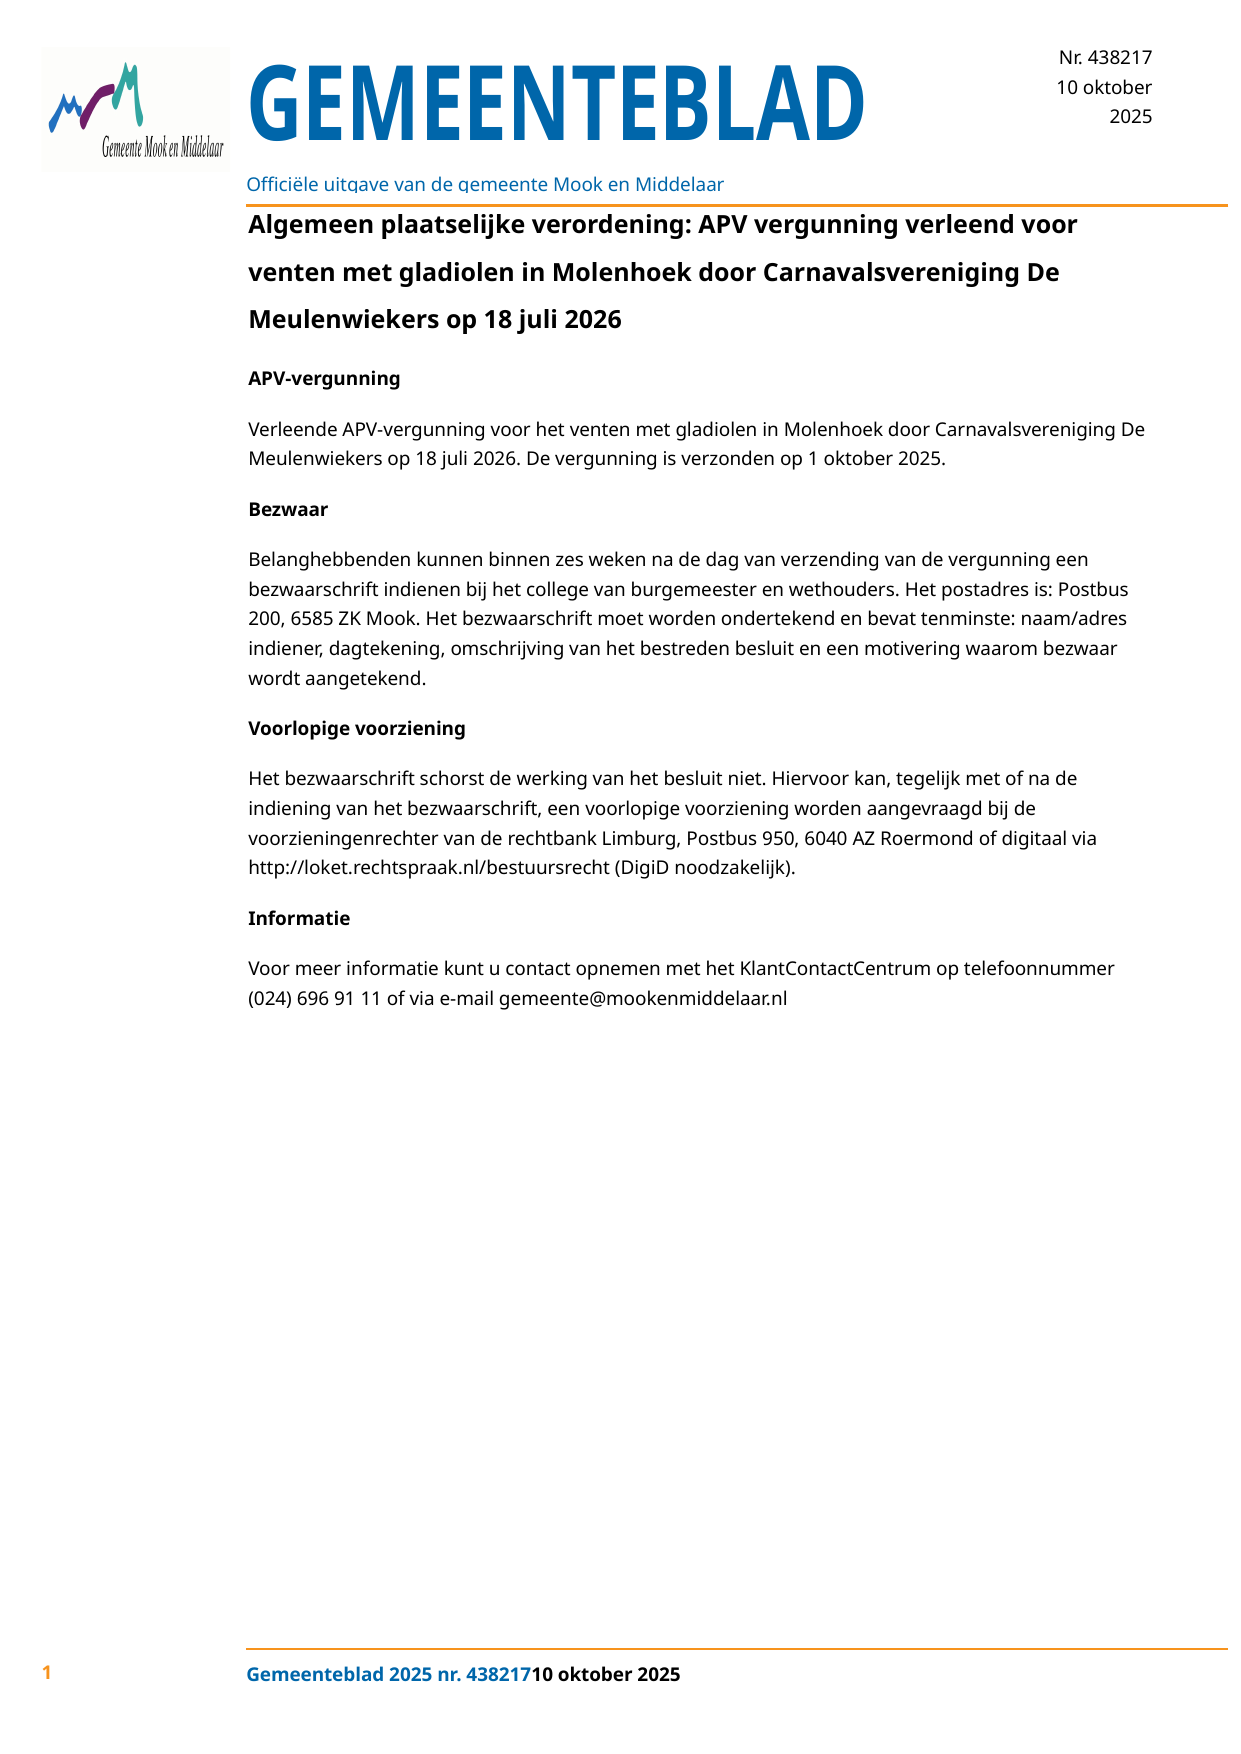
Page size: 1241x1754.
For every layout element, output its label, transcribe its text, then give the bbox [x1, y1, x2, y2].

picture [41, 47, 231, 172]
text Voor meer informatie kunt u contact opnemen met het KlantContactCentrum op telefoonnummer (024) 696 91 11 of via e-mail gemeente@mookenmiddelaar.nl [248, 955, 1152, 1010]
text Voorlopige voorziening [248, 715, 1152, 741]
text Algemeen plaatselijke verordening: APV vergunning verleend voor venten met gladiolen in Molenhoek door Carnavalsvereniging De Meulenwiekers op 18 juli 2026 [248, 207, 1152, 336]
text APV-vergunning [248, 366, 1152, 391]
text Het bezwaarschrift schorst de werking van het besluit niet. Hiervoor kan, tegelijk met of na de indiening van het bezwaarschrift, een voorlopige voorziening worden aangevraagd bij de voorzieningenrechter van de rechtbank Limburg, Postbus 950, 6040 AZ Roermond of digitaal via http://loket.rechtspraak.nl/bestuursrecht (DigiD noodzakelijk). [248, 766, 1152, 880]
text Belanghebbenden kunnen binnen zes weken na de dag van verzending van de vergunning een bezwaarschrift indienen bij het college van burgemeester en wethouders. Het postadres is: Postbus 200, 6585 ZK Mook. Het bezwaarschrift moet worden ondertekend en bevat tenminste: naam/adres indiener, dagtekening, omschrijving van het bestreden besluit en een motivering waarom bezwaar wordt aangetekend. [248, 546, 1152, 690]
text Informatie [248, 905, 1152, 930]
text Verleende APV-vergunning voor het venten met gladiolen in Molenhoek door Carnavalsvereniging De Meulenwiekers op 18 juli 2026. De vergunning is verzonden op 1 oktober 2025. [248, 416, 1152, 471]
text Bezwaar [248, 496, 1152, 522]
